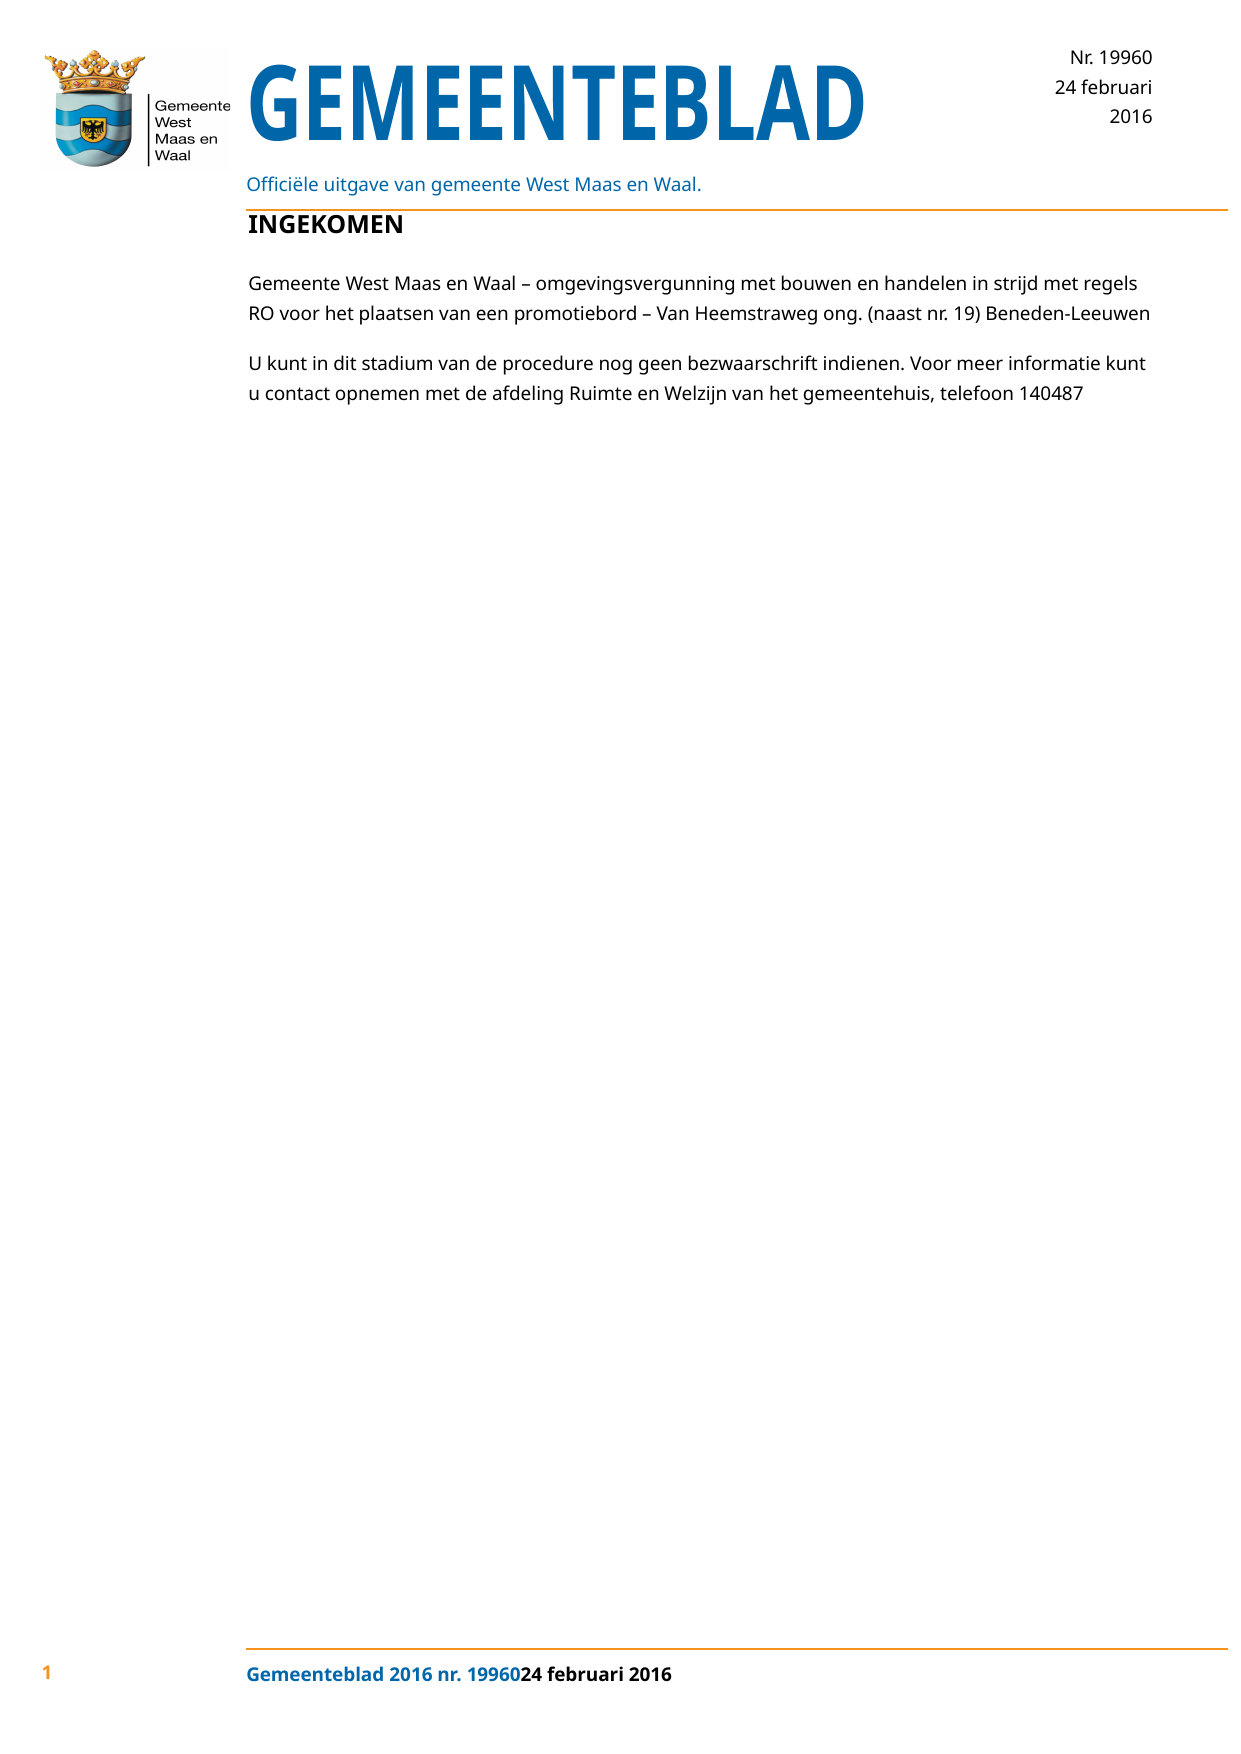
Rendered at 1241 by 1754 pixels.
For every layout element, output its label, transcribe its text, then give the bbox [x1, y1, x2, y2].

picture [41, 47, 231, 172]
text Gemeente West Maas en Waal – omgevingsvergunning met bouwen en handelen in strijd met regels RO voor het plaatsen van een promotiebord – Van Heemstraweg ong. (naast nr. 19) Beneden-Leeuwen [248, 270, 1152, 326]
text INGEKOMEN [248, 211, 1152, 241]
text U kunt in dit stadium van de procedure nog geen bezwaarschrift indienen. Voor meer informatie kunt u contact opnemen met de afdeling Ruimte en Welzijn van het gemeentehuis, telefoon 140487 [248, 350, 1152, 406]
